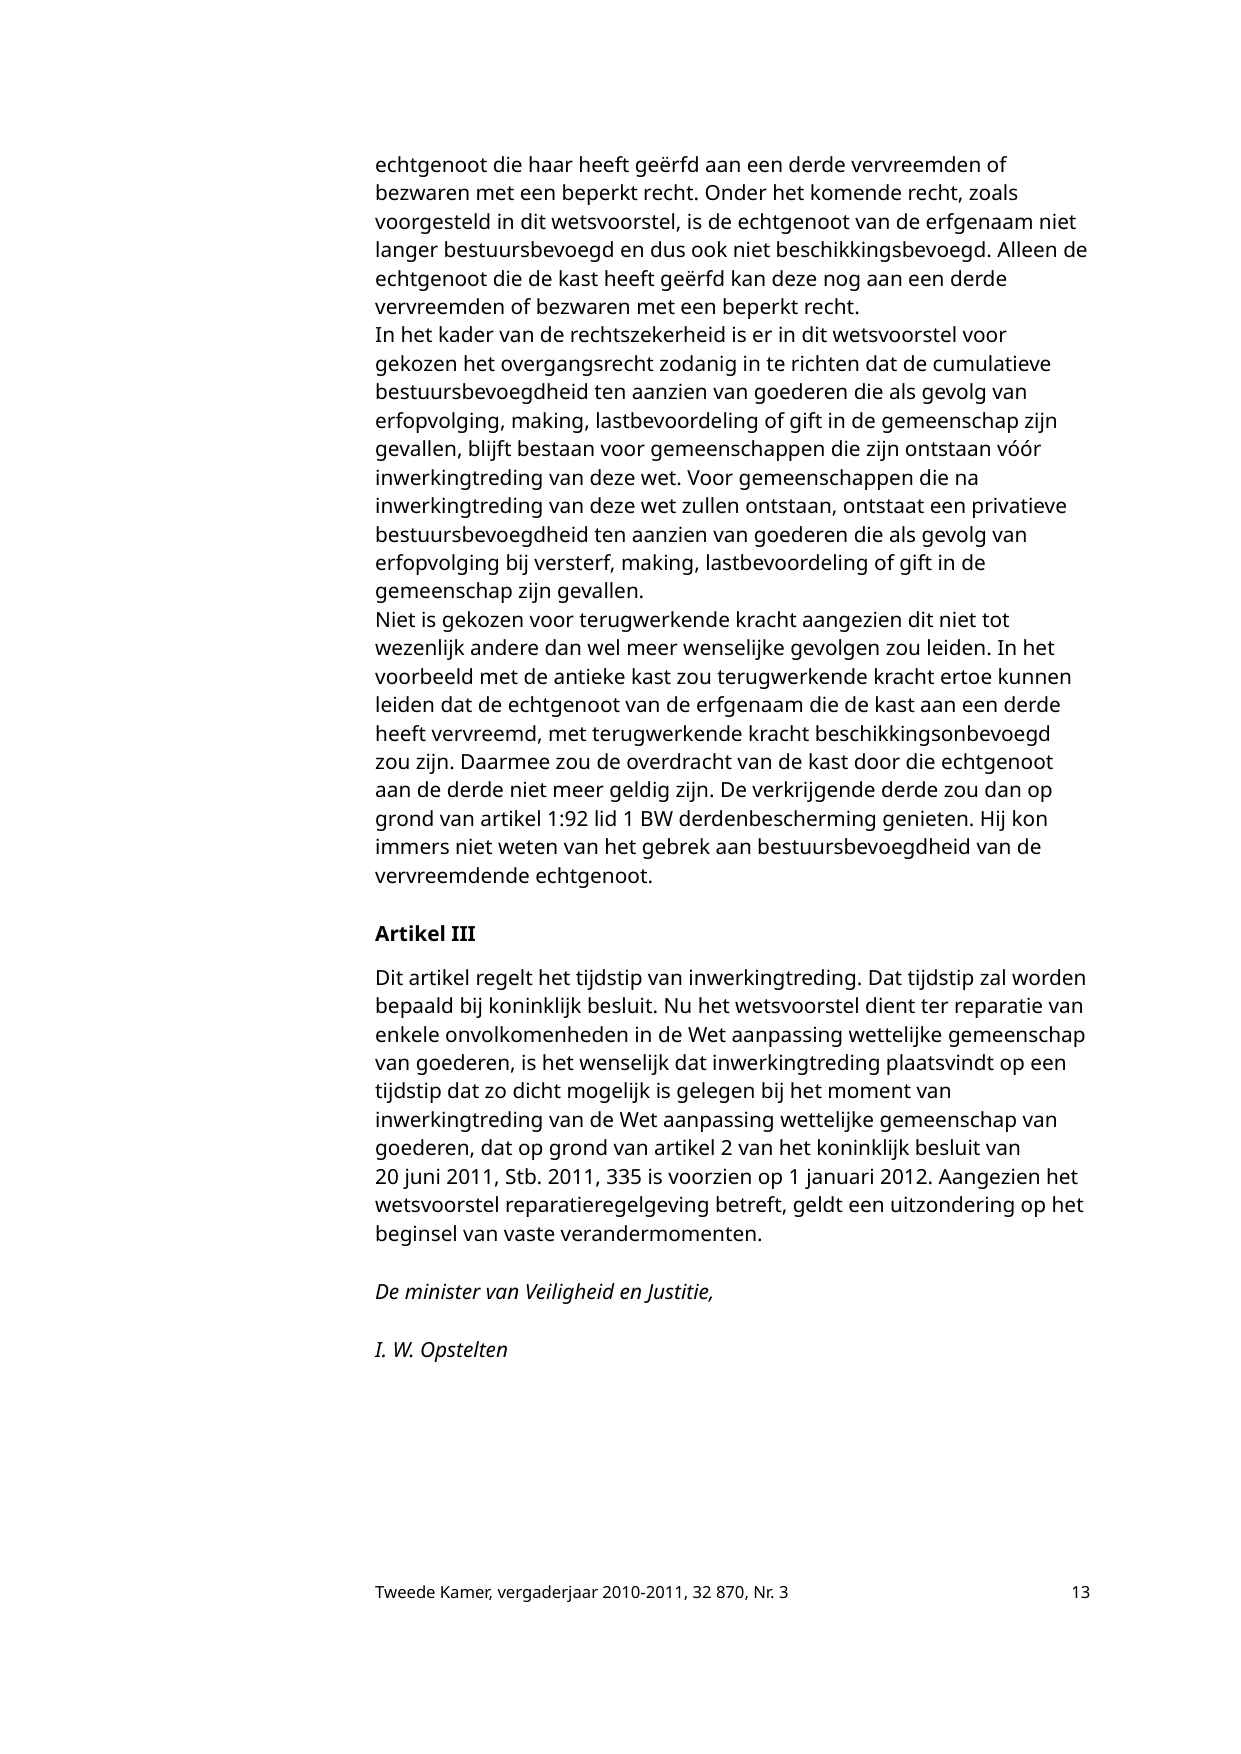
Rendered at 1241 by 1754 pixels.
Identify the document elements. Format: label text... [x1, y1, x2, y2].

text Dit artikel regelt het tijdstip van inwerkingtreding. Dat tijdstip zal worden bepaald bij koninklijk besluit. Nu het wetsvoorstel dient ter reparatie van enkele onvolkomenheden in de Wet aanpassing wettelijke gemeenschap van goederen, is het wenselijk dat inwerkingtreding plaatsvindt op een tijdstip dat zo dicht mogelijk is gelegen bij het moment van inwerkingtreding van de Wet aanpassing wettelijke gemeenschap van goederen, dat op grond van artikel 2 van het koninklijk besluit van 20 juni 2011, Stb. 2011, 335 is voorzien op 1 januari 2012. Aangezien het wetsvoorstel reparatieregelgeving betreft, geldt een uitzondering op het beginsel van vaste verandermomenten. [375, 963, 1090, 1247]
text In het kader van de rechtszekerheid is er in dit wetsvoorstel voor gekozen het overgangsrecht zodanig in te richten dat de cumulatieve bestuursbevoegdheid ten aanzien van goederen die als gevolg van erfopvolging, making, lastbevoordeling of gift in de gemeenschap zijn gevallen, blijft bestaan voor gemeenschappen die zijn ontstaan vóór inwerkingtreding van deze wet. Voor gemeenschappen die na inwerkingtreding van deze wet zullen ontstaan, ontstaat een privatieve bestuursbevoegdheid ten aanzien van goederen die als gevolg van erfopvolging bij versterf, making, lastbevoordeling of gift in de gemeenschap zijn gevallen. [375, 321, 1090, 605]
text echtgenoot die haar heeft geërfd aan een derde vervreemden of bezwaren met een beperkt recht. Onder het komende recht, zoals voorgesteld in dit wetsvoorstel, is de echtgenoot van de erfgenaam niet langer bestuursbevoegd en dus ook niet beschikkingsbevoegd. Alleen de echtgenoot die de kast heeft geërfd kan deze nog aan een derde vervreemden of bezwaren met een beperkt recht. [375, 150, 1090, 321]
text De minister van Veiligheid en Justitie, [375, 1277, 1090, 1306]
text I. W. Opstelten [375, 1336, 1090, 1364]
text Niet is gekozen voor terugwerkende kracht aangezien dit niet tot wezenlijk andere dan wel meer wenselijke gevolgen zou leiden. In het voorbeeld met de antieke kast zou terugwerkende kracht ertoe kunnen leiden dat de echtgenoot van de erfgenaam die de kast aan een derde heeft vervreemd, met terugwerkende kracht beschikkingsonbevoegd zou zijn. Daarmee zou de overdracht van de kast door die echtgenoot aan de derde niet meer geldig zijn. De verkrijgende derde zou dan op grond van artikel 1:92 lid 1 BW derdenbescherming genieten. Hij kon immers niet weten van het gebrek aan bestuursbevoegdheid van de vervreemdende echtgenoot. [375, 605, 1090, 889]
text Artikel III [375, 919, 1090, 948]
